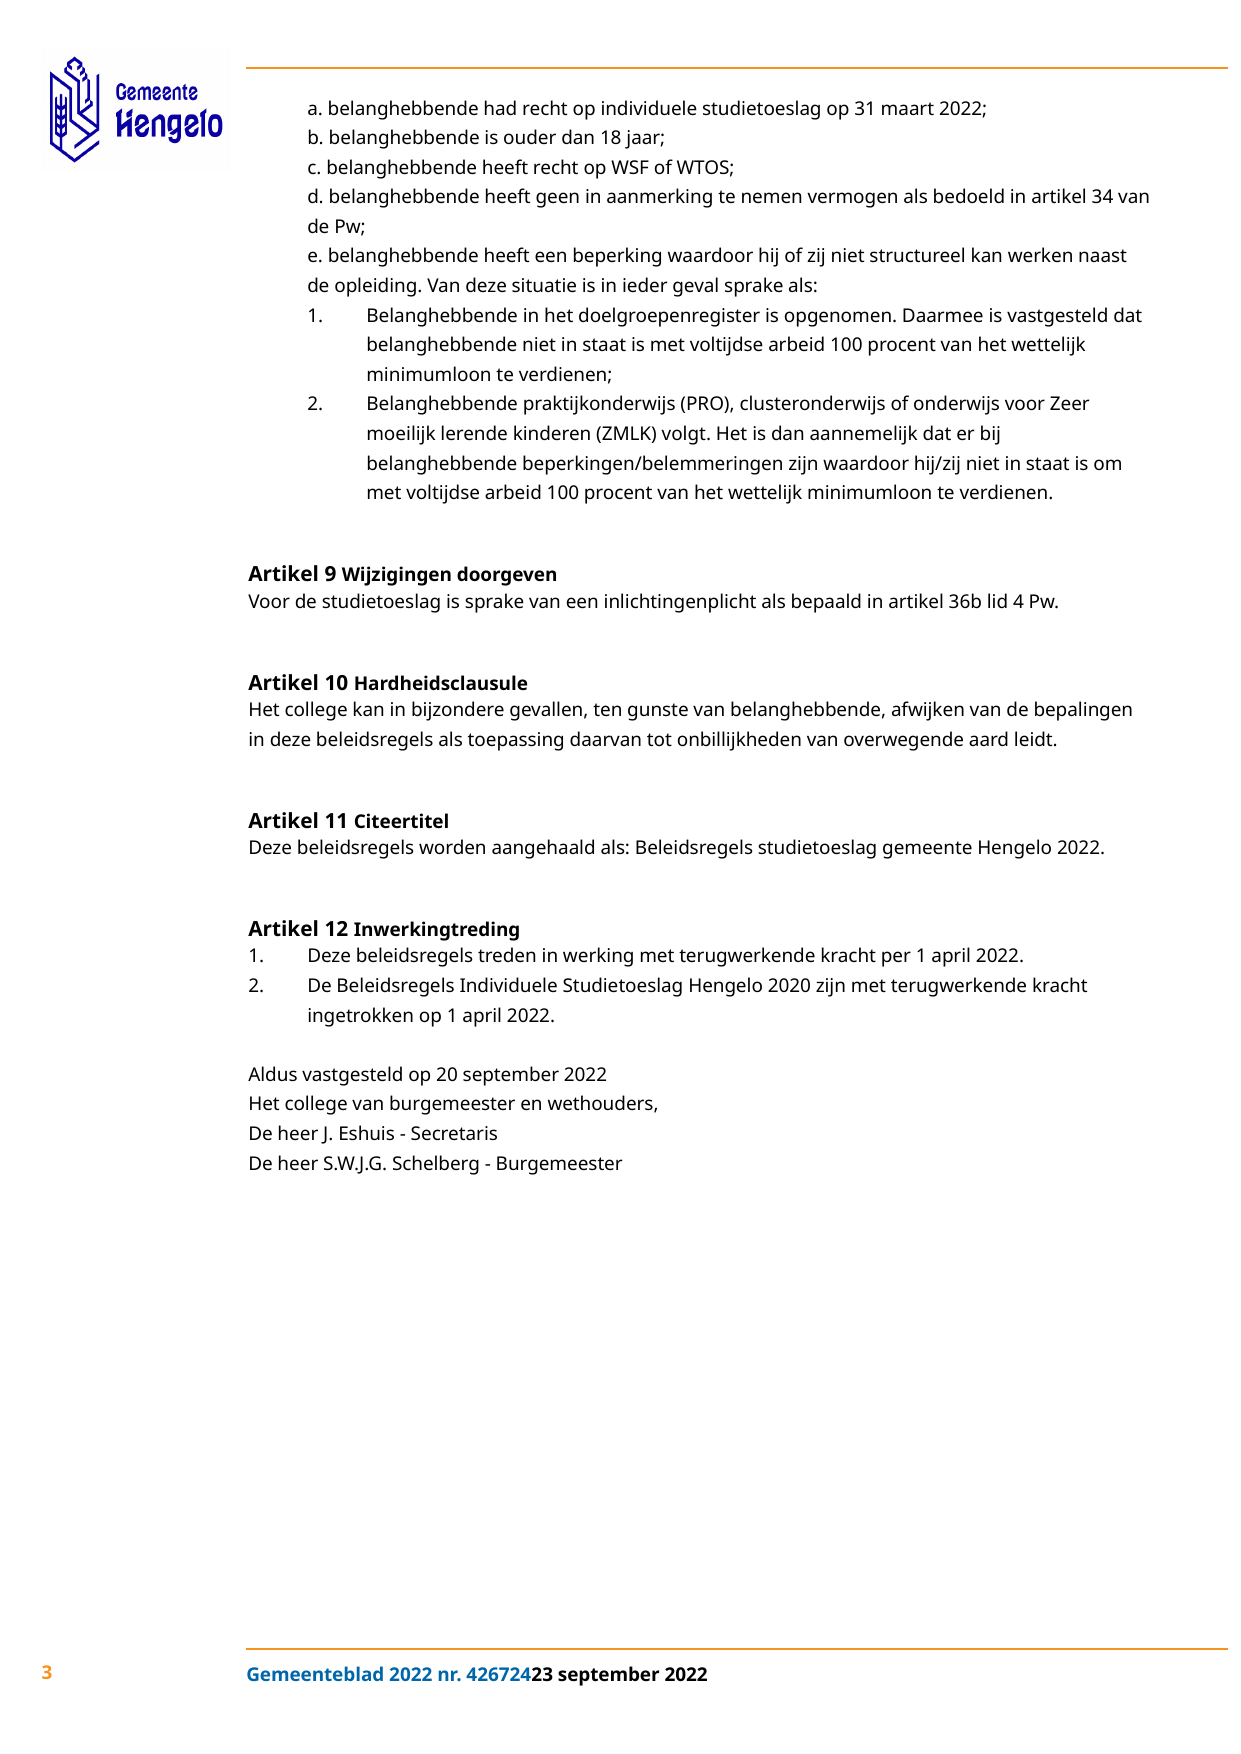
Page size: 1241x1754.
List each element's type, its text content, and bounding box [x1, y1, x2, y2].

text De heer S.W.J.G. Schelberg - Burgemeester [248, 1150, 1152, 1176]
list Belanghebbende in het doelgroepenregister is opgenomen. Daarmee is vastgesteld dat belanghebbende niet in staat is met voltijdse arbeid 100 procent van het wettelijk minimumloon te verdienen; [307, 302, 1152, 387]
list a. belanghebbende had recht op individuele studietoeslag op 31 maart 2022; [248, 95, 1152, 121]
list Belanghebbende praktijkonderwijs (PRO), clusteronderwijs of onderwijs voor Zeer moeilijk lerende kinderen (ZMLK) volgt. Het is dan aannemelijk dat er bij belanghebbende beperkingen/belemmeringen zijn waardoor hij/zij niet in staat is om met voltijdse arbeid 100 procent van het wettelijk minimumloon te verdienen. [307, 391, 1152, 505]
text Aldus vastgesteld op 20 september 2022 [248, 1061, 1152, 1087]
text Het college kan in bijzondere gevallen, ten gunste van belanghebbende, afwijken van de bepalingen in deze beleidsregels als toepassing daarvan tot onbillijkheden van overwegende aard leidt. [248, 696, 1152, 752]
text Artikel 12 Inwerkingtreding [248, 914, 1152, 943]
text Artikel 9 Wijzigingen doorgeven [248, 559, 1152, 588]
picture [41, 47, 231, 172]
list e. belanghebbende heeft een beperking waardoor hij of zij niet structureel kan werken naast de opleiding. Van deze situatie is in ieder geval sprake als: [248, 243, 1152, 298]
list b. belanghebbende is ouder dan 18 jaar; [248, 124, 1152, 150]
list d. belanghebbende heeft geen in aanmerking te nemen vermogen als bedoeld in artikel 34 van de Pw; [248, 183, 1152, 239]
text Het college van burgemeester en wethouders, [248, 1091, 1152, 1116]
text Voor de studietoeslag is sprake van een inlichtingenplicht als bepaald in artikel 36b lid 4 Pw. [248, 588, 1152, 613]
text Artikel 11 Citeertitel [248, 806, 1152, 834]
text De heer J. Eshuis - Secretaris [248, 1120, 1152, 1146]
list De Beleidsregels Individuele Studietoeslag Hengelo 2020 zijn met terugwerkende kracht ingetrokken op 1 april 2022. [248, 972, 1152, 1028]
list c. belanghebbende heeft recht op WSF of WTOS; [248, 154, 1152, 180]
list Deze beleidsregels treden in werking met terugwerkende kracht per 1 april 2022. [248, 943, 1152, 968]
text Artikel 10 Hardheidsclausule [248, 668, 1152, 696]
text Deze beleidsregels worden aangehaald als: Beleidsregels studietoeslag gemeente Hengelo 2022. [248, 834, 1152, 860]
